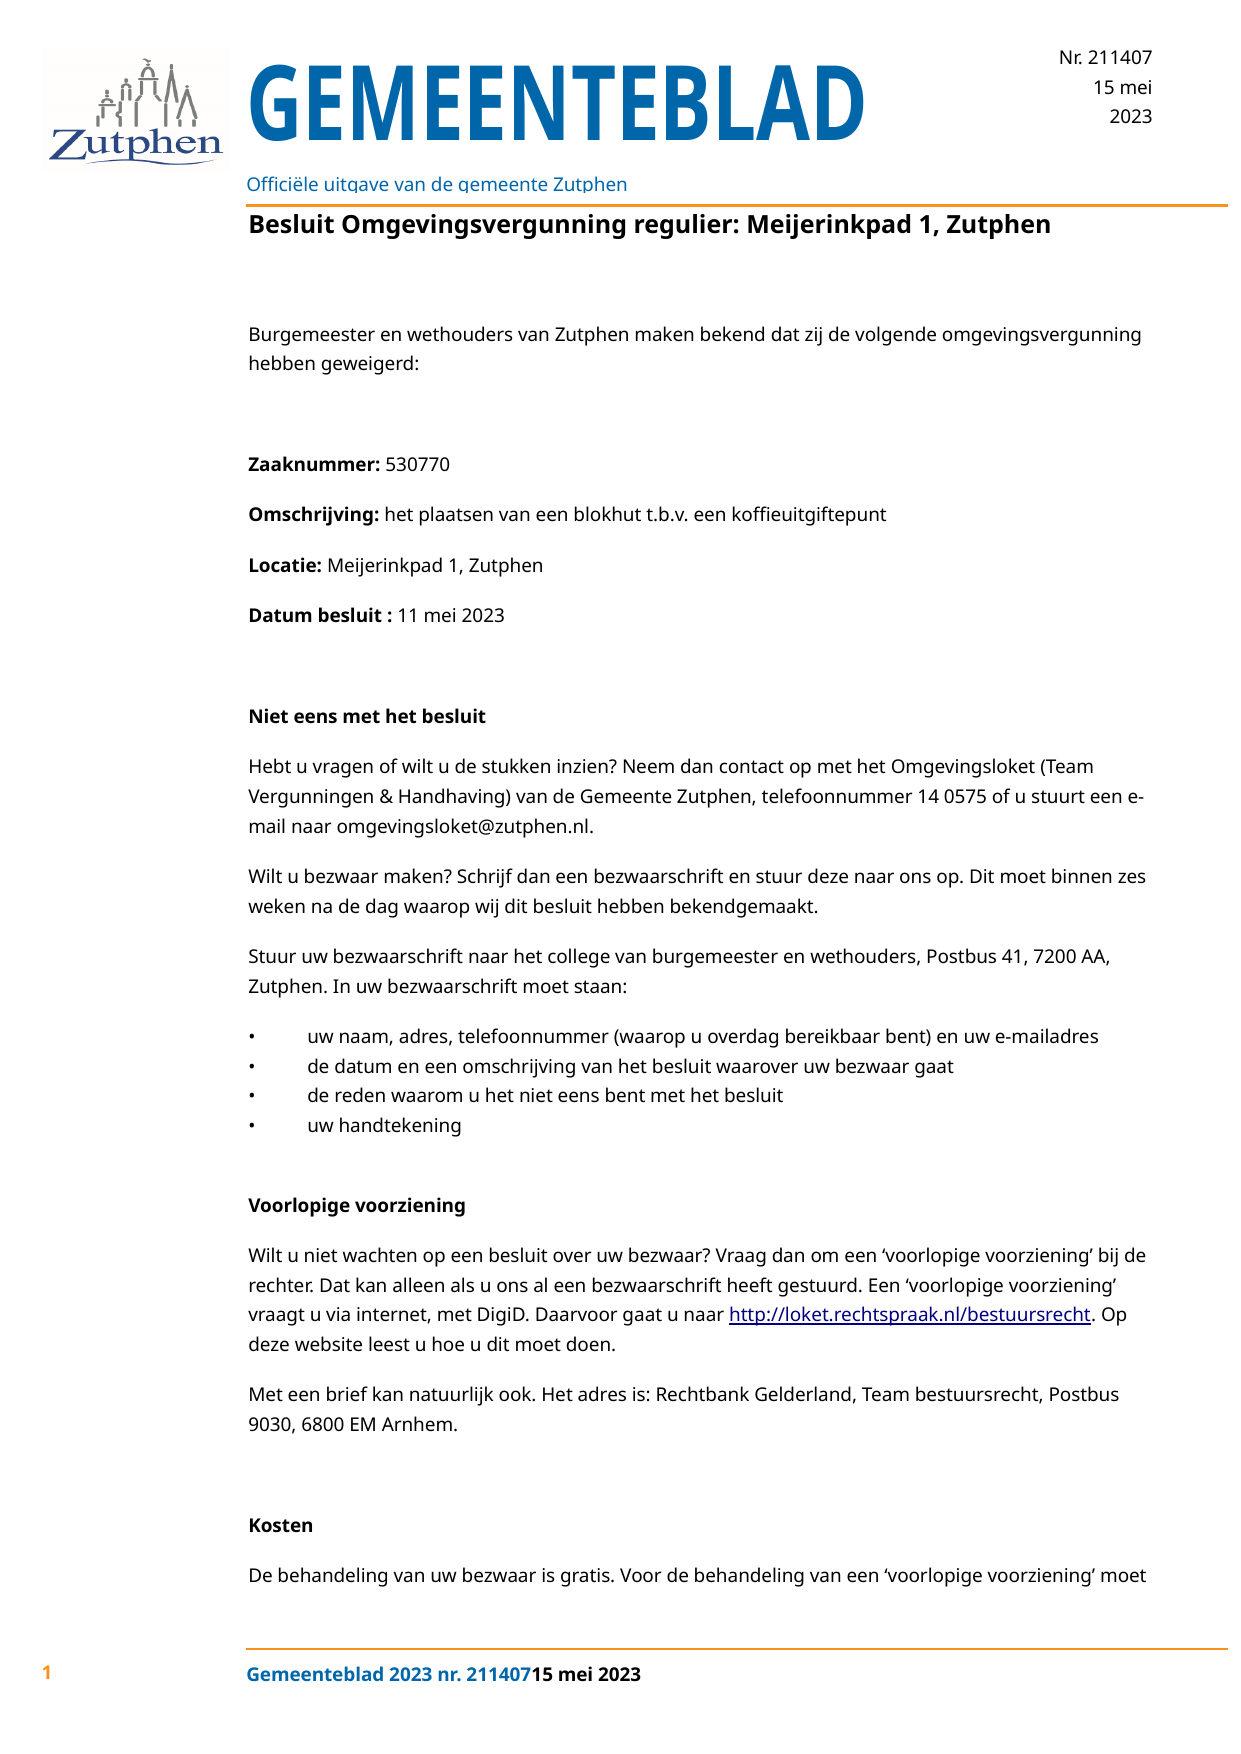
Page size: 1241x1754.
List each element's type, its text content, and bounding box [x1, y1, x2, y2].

list uw handtekening [248, 1112, 1152, 1138]
text Datum besluit : 11 mei 2023 [248, 602, 1152, 628]
text Besluit Omgevingsvergunning regulier: Meijerinkpad 1, Zutphen [248, 207, 1152, 241]
text Stuur uw bezwaarschrift naar het college van burgemeester en wethouders, Postbus 41, 7200 AA, Zutphen. In uw bezwaarschrift moet staan: [248, 943, 1152, 998]
text Omschrijving: het plaatsen van een blokhut t.b.v. een koffieuitgiftepunt [248, 502, 1152, 527]
text Wilt u bezwaar maken? Schrijf dan een bezwaarschrift en stuur deze naar ons op. Dit moet binnen zes weken na de dag waarop wij dit besluit hebben bekendgemaakt. [248, 863, 1152, 918]
text Burgemeester en wethouders van Zutphen maken bekend dat zij de volgende omgevingsvergunning hebben geweigerd: [248, 321, 1152, 376]
list de reden waarom u het niet eens bent met het besluit [248, 1082, 1152, 1108]
text Niet eens met het besluit [248, 703, 1152, 729]
text Met een brief kan natuurlijk ook. Het adres is: Rechtbank Gelderland, Team bestuursrecht, Postbus 9030, 6800 EM Arnhem. [248, 1382, 1152, 1437]
list de datum en een omschrijving van het besluit waarover uw bezwaar gaat [248, 1053, 1152, 1078]
text Wilt u niet wachten op een besluit over uw bezwaar? Vraag dan om een ‘voorlopige voorziening’ bij de rechter. Dat kan alleen als u ons al een bezwaarschrift heeft gestuurd. Een ‘voorlopige voorziening’ vraagt u via internet, met DigiD. Daarvoor gaat u naar http://loket.rechtspraak.nl/bestuursrecht. Op deze website leest u hoe u dit moet doen. [248, 1242, 1152, 1357]
text Zaaknummer: 530770 [248, 451, 1152, 477]
text Locatie: Meijerinkpad 1, Zutphen [248, 552, 1152, 578]
picture [41, 47, 231, 172]
list uw naam, adres, telefoonnummer (waarop u overdag bereikbaar bent) en uw e-mailadres [248, 1023, 1152, 1049]
text Kosten [248, 1512, 1152, 1538]
text Voorlopige voorziening [248, 1192, 1152, 1218]
text De behandeling van uw bezwaar is gratis. Voor de behandeling van een ‘voorlopige voorziening’ moet [248, 1562, 1152, 1588]
text Hebt u vragen of wilt u de stukken inzien? Neem dan contact op met het Omgevingsloket (Team Vergunningen & Handhaving) van de Gemeente Zutphen, telefoonnummer 14 0575 of u stuurt een e-mail naar omgevingsloket@zutphen.nl. [248, 754, 1152, 838]
